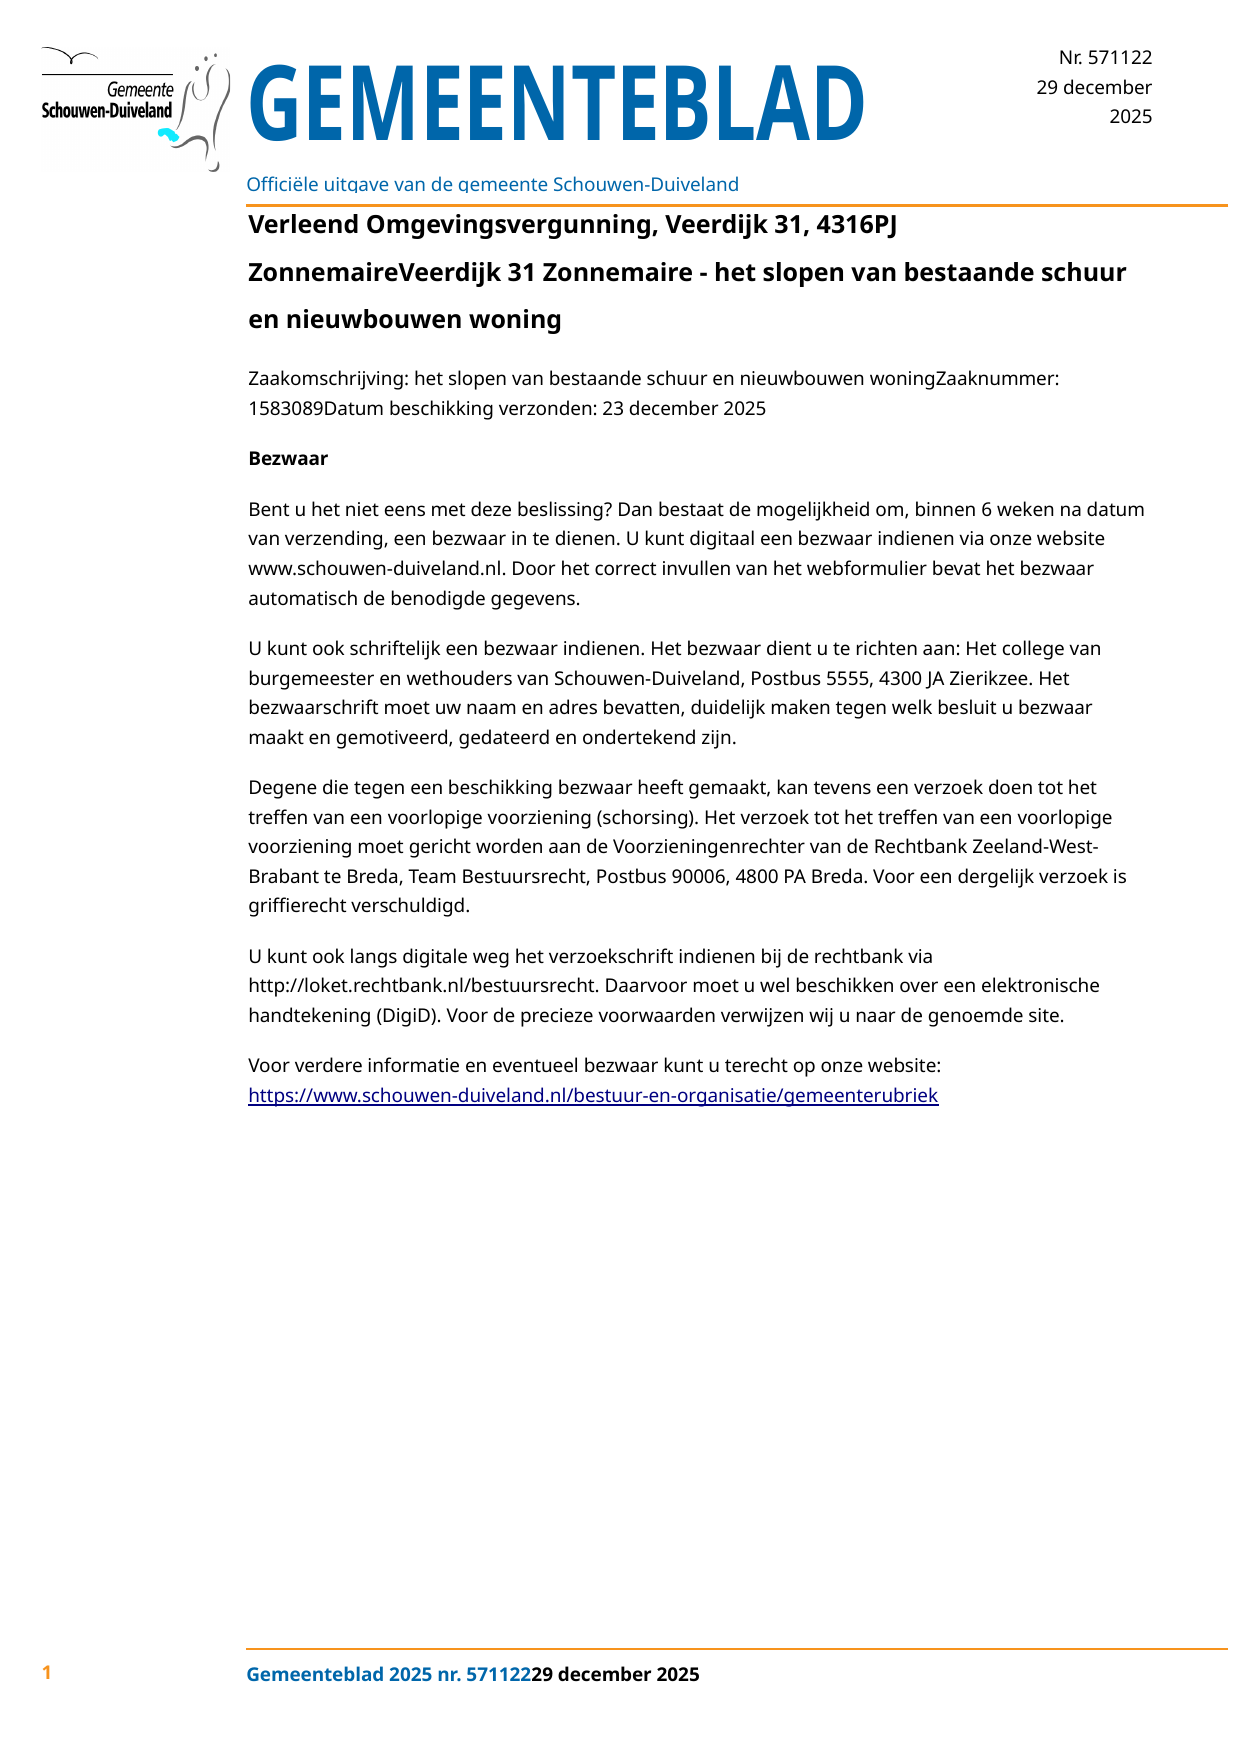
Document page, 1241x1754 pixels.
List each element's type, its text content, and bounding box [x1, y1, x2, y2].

text U kunt ook langs digitale weg het verzoekschrift indienen bij de rechtbank via http://loket.rechtbank.nl/bestuursrecht. Daarvoor moet u wel beschikken over een elektronische handtekening (DigiD). Voor de precieze voorwaarden verwijzen wij u naar de genoemde site. [248, 943, 1152, 1028]
text Bezwaar [248, 446, 1152, 471]
picture [41, 47, 231, 172]
text Bent u het niet eens met deze beslissing? Dan bestaat de mogelijkheid om, binnen 6 weken na datum van verzending, een bezwaar in te dienen. U kunt digitaal een bezwaar indienen via onze website www.schouwen-duiveland.nl. Door het correct invullen van het webformulier bevat het bezwaar automatisch de benodigde gegevens. [248, 496, 1152, 610]
text Verleend Omgevingsvergunning, Veerdijk 31, 4316PJ ZonnemaireVeerdijk 31 Zonnemaire - het slopen van bestaande schuur en nieuwbouwen woning [248, 207, 1152, 336]
text Voor verdere informatie en eventueel bezwaar kunt u terecht op onze website: https://www.schouwen-duiveland.nl/bestuur-en-organisatie/gemeenterubriek [248, 1053, 1152, 1108]
text Degene die tegen een beschikking bezwaar heeft gemaakt, kan tevens een verzoek doen tot het treffen van een voorlopige voorziening (schorsing). Het verzoek tot het treffen van een voorlopige voorziening moet gericht worden aan de Voorzieningenrechter van de Rechtbank Zeeland-West-Brabant te Breda, Team Bestuursrecht, Postbus 90006, 4800 PA Breda. Voor een dergelijk verzoek is griffierecht verschuldigd. [248, 774, 1152, 918]
text Zaakomschrijving: het slopen van bestaande schuur en nieuwbouwen woningZaaknummer: 1583089Datum beschikking verzonden: 23 december 2025 [248, 366, 1152, 421]
text U kunt ook schriftelijk een bezwaar indienen. Het bezwaar dient u te richten aan: Het college van burgemeester en wethouders van Schouwen-Duiveland, Postbus 5555, 4300 JA Zierikzee. Het bezwaarschrift moet uw naam en adres bevatten, duidelijk maken tegen welk besluit u bezwaar maakt en gemotiveerd, gedateerd en ondertekend zijn. [248, 635, 1152, 749]
